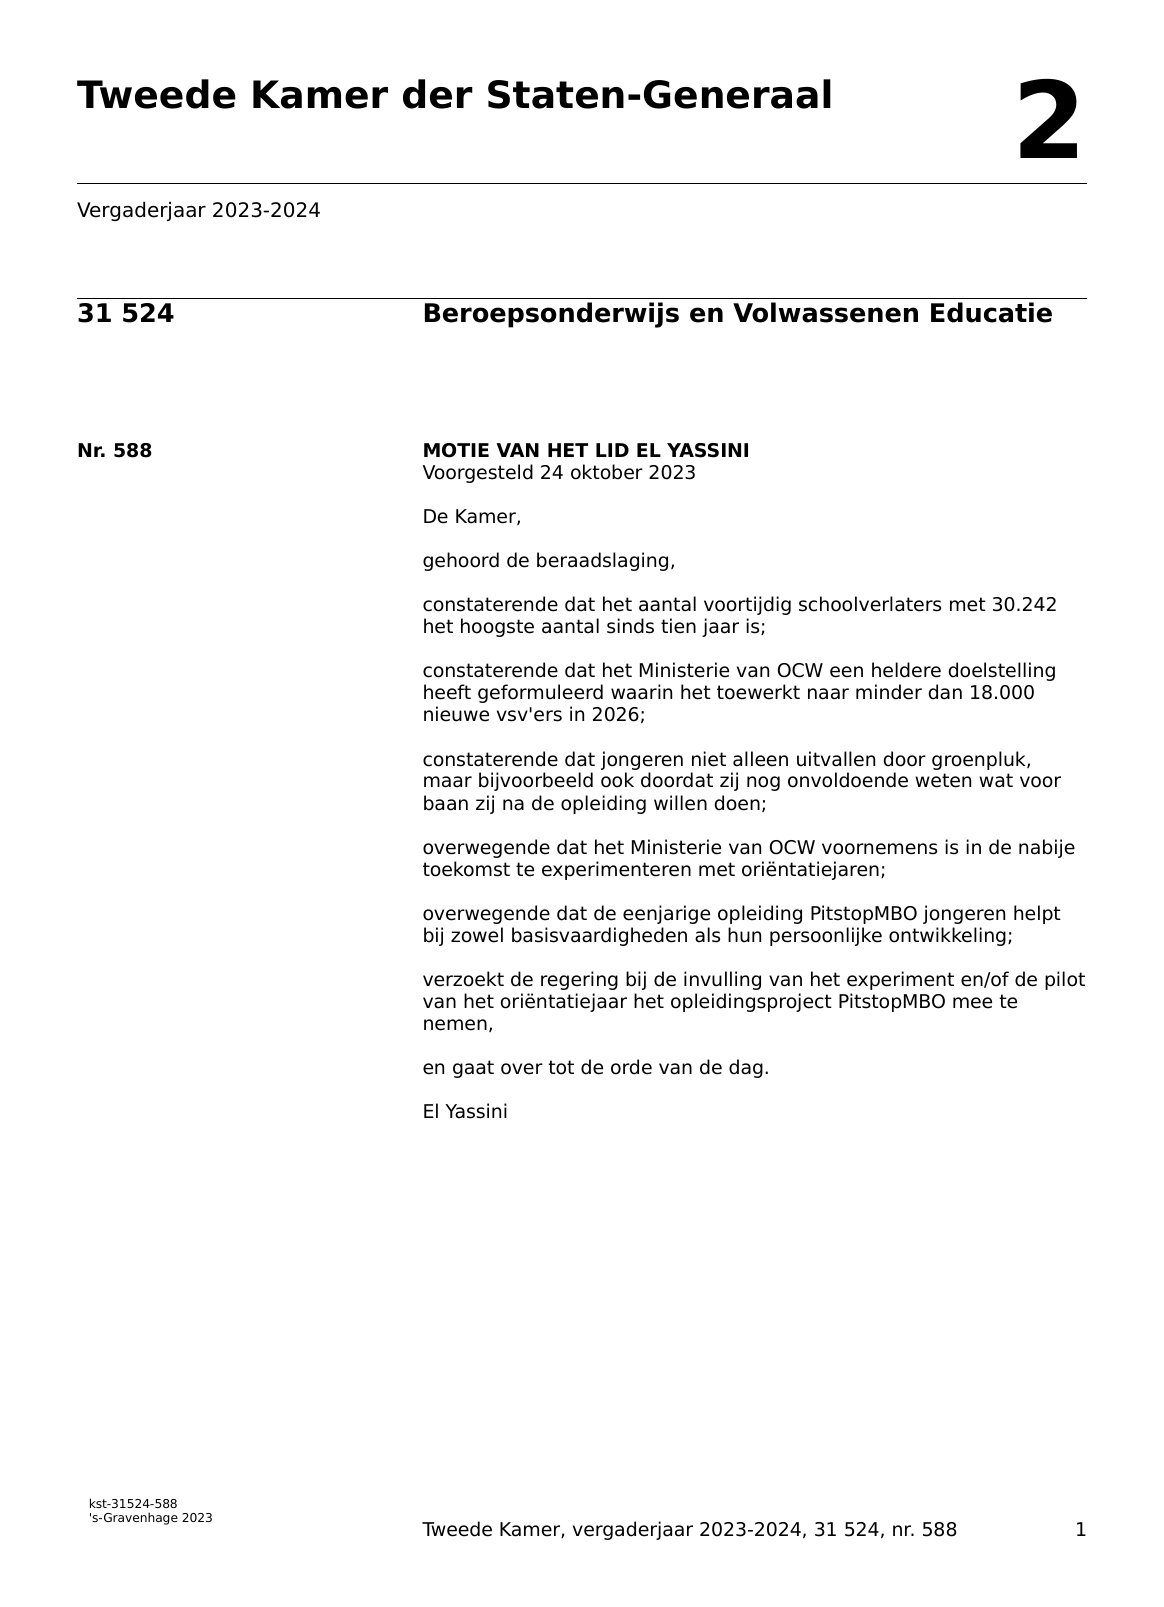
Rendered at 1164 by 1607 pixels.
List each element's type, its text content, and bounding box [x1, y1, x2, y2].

table_header Tweede Kamer der Staten-Generaal [77, 59, 886, 183]
text en gaat over tot de orde van de dag. [422, 1057, 1087, 1079]
table_header 2 [886, 59, 1087, 183]
text kst-31524-588 [88, 1497, 323, 1511]
text El Yassini [422, 1101, 1087, 1123]
subtitle Nr. 588 MOTIE VAN HET LID EL YASSINI [77, 440, 1087, 462]
text overwegende dat de eenjarige opleiding PitstopMBO jongeren helpt bij zowel basisvaardigheden als hun persoonlijke ontwikkeling; [422, 903, 1087, 947]
text 's-Gravenhage 2023 [88, 1511, 323, 1525]
text overwegende dat het Ministerie van OCW voornemens is in de nabije toekomst te experimenteren met oriëntatiejaren; [422, 837, 1087, 881]
text De Kamer, [422, 506, 1087, 528]
text Voorgesteld 24 oktober 2023 [422, 462, 1087, 484]
text verzoekt de regering bij de invulling van het experiment en/of de pilot van het oriëntatiejaar het opleidingsproject PitstopMBO mee te nemen, [422, 969, 1087, 1035]
text constaterende dat het Ministerie van OCW een heldere doelstelling heeft geformuleerd waarin het toewerkt naar minder dan 18.000 nieuwe vsv'ers in 2026; [422, 660, 1087, 726]
text gehoord de beraadslaging, [422, 550, 1087, 572]
table_cell Vergaderjaar 2023-2024 [77, 184, 1087, 298]
text constaterende dat het aantal voortijdig schoolverlaters met 30.242 het hoogste aantal sinds tien jaar is; [422, 594, 1087, 638]
subtitle 31 524 Beroepsonderwijs en Volwassenen Educatie [77, 299, 1087, 329]
text constaterende dat jongeren niet alleen uitvallen door groenpluk, maar bijvoorbeeld ook doordat zij nog onvoldoende weten wat voor baan zij na de opleiding willen doen; [422, 748, 1087, 814]
